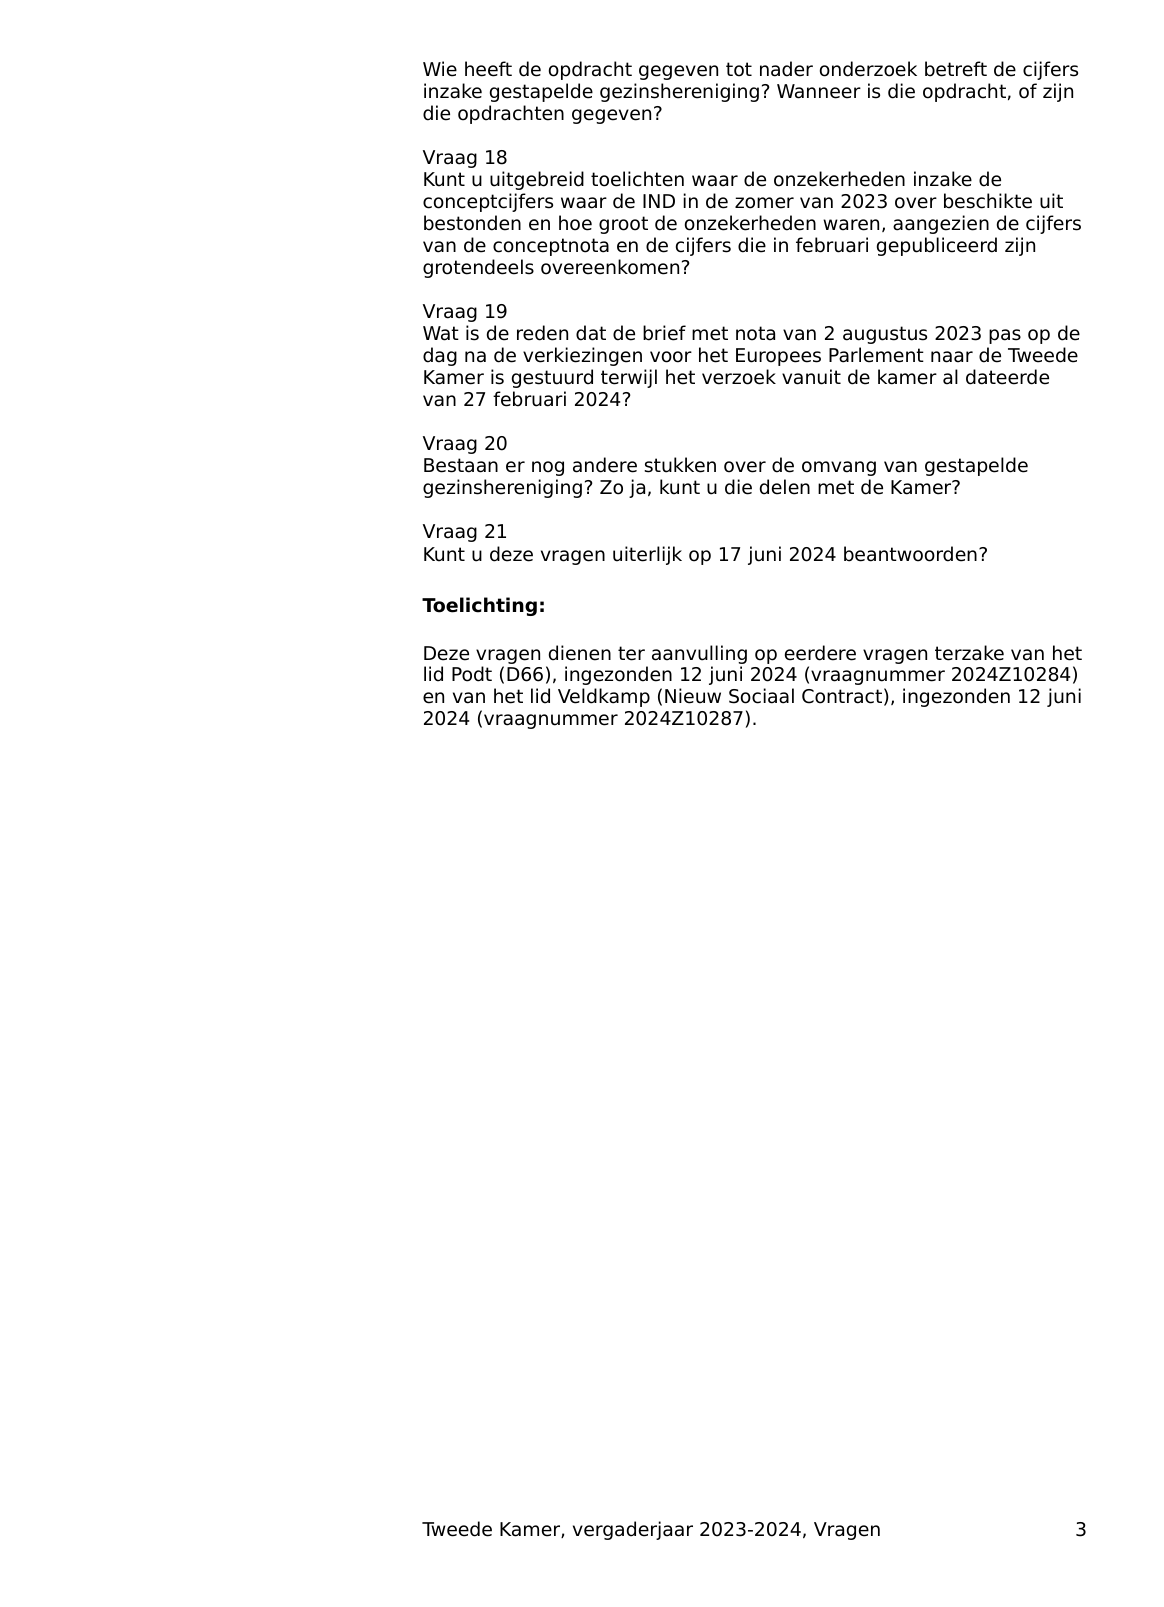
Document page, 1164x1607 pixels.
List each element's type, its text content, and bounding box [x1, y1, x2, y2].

text Wat is de reden dat de brief met nota van 2 augustus 2023 pas op de dag na de verkiezingen voor het Europees Parlement naar de Tweede Kamer is gestuurd terwijl het verzoek vanuit de kamer al dateerde van 27 februari 2024? [422, 323, 1087, 411]
text Vraag 20 [422, 433, 1087, 455]
text Bestaan er nog andere stukken over de omvang van gestapelde gezinshereniging? Zo ja, kunt u die delen met de Kamer? [422, 455, 1087, 499]
text Deze vragen dienen ter aanvulling op eerdere vragen terzake van het lid Podt (D66), ingezonden 12 juni 2024 (vraagnummer 2024Z10284) en van het lid Veldkamp (Nieuw Sociaal Contract), ingezonden 12 juni 2024 (vraagnummer 2024Z10287). [422, 642, 1087, 730]
text Vraag 18 [422, 147, 1087, 169]
text Wie heeft de opdracht gegeven tot nader onderzoek betreft de cijfers inzake gestapelde gezinshereniging? Wanneer is die opdracht, of zijn die opdrachten gegeven? [422, 59, 1087, 125]
text Vraag 21 [422, 521, 1087, 543]
subtitle Toelichting: [422, 595, 1087, 617]
text Kunt u deze vragen uiterlijk op 17 juni 2024 beantwoorden? [422, 543, 1087, 565]
text Vraag 19 [422, 301, 1087, 323]
text Kunt u uitgebreid toelichten waar de onzekerheden inzake de conceptcijfers waar de IND in de zomer van 2023 over beschikte uit bestonden en hoe groot de onzekerheden waren, aangezien de cijfers van de conceptnota en de cijfers die in februari gepubliceerd zijn grotendeels overeenkomen? [422, 169, 1087, 279]
